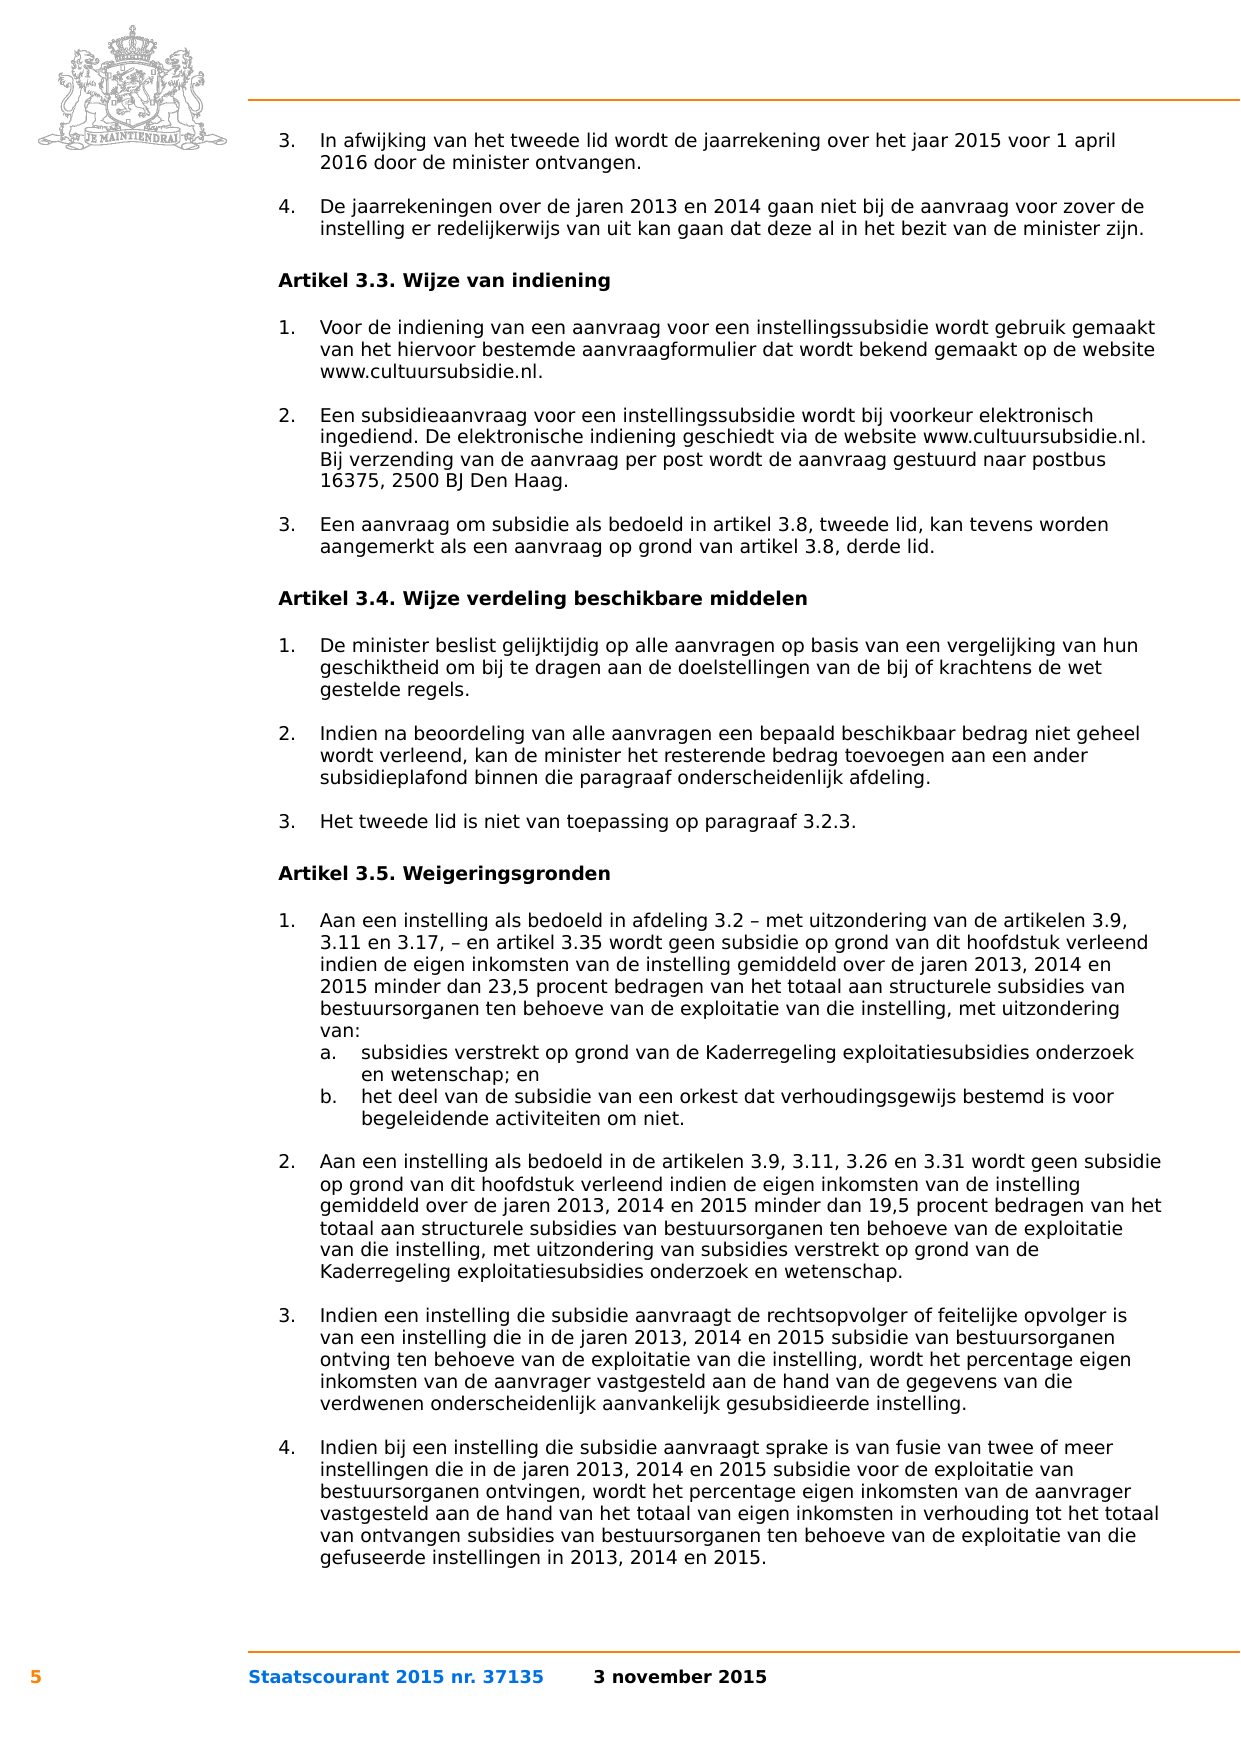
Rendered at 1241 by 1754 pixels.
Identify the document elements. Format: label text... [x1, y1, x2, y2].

text 1. De minister beslist gelijktijdig op alle aanvragen op basis van een vergelijking van hun geschiktheid om bij te dragen aan de doelstellingen van de bij of krachtens de wet gestelde regels. [278, 635, 1163, 701]
text 2. Indien na beoordeling van alle aanvragen een bepaald beschikbaar bedrag niet geheel wordt verleend, kan de minister het resterende bedrag toevoegen aan een ander subsidieplafond binnen die paragraaf onderscheidenlijk afdeling. [278, 723, 1163, 789]
text 4. Indien bij een instelling die subsidie aanvraagt sprake is van fusie van twee of meer instellingen die in de jaren 2013, 2014 en 2015 subsidie voor de exploitatie van bestuursorganen ontvingen, wordt het percentage eigen inkomsten van de aanvrager vastgesteld aan de hand van het totaal van eigen inkomsten in verhouding tot het totaal van ontvangen subsidies van bestuursorganen ten behoeve van de exploitatie van die gefuseerde instellingen in 2013, 2014 en 2015. [278, 1437, 1163, 1569]
subtitle Artikel 3.3. Wijze van indiening [278, 270, 1163, 292]
text b. het deel van de subsidie van een orkest dat verhoudingsgewijs bestemd is voor begeleidende activiteiten om niet. [319, 1086, 1163, 1129]
text 3. Een aanvraag om subsidie als bedoeld in artikel 3.8, tweede lid, kan tevens worden aangemerkt als een aanvraag op grond van artikel 3.8, derde lid. [278, 514, 1163, 558]
text 4. De jaarrekeningen over de jaren 2013 en 2014 gaan niet bij de aanvraag voor zover de instelling er redelijkerwijs van uit kan gaan dat deze al in het bezit van de minister zijn. [278, 196, 1163, 240]
text 2. Aan een instelling als bedoeld in de artikelen 3.9, 3.11, 3.26 en 3.31 wordt geen subsidie op grond van dit hoofdstuk verleend indien de eigen inkomsten van de instelling gemiddeld over de jaren 2013, 2014 en 2015 minder dan 19,5 procent bedragen van het totaal aan structurele subsidies van bestuursorganen ten behoeve van de exploitatie van die instelling, met uitzondering van subsidies verstrekt op grond van de Kaderregeling exploitatiesubsidies onderzoek en wetenschap. [278, 1151, 1163, 1283]
text 1. Voor de indiening van een aanvraag voor een instellingssubsidie wordt gebruik gemaakt van het hiervoor bestemde aanvraagformulier dat wordt bekend gemaakt op de website www.cultuursubsidie.nl. [278, 317, 1163, 383]
text 3. In afwijking van het tweede lid wordt de jaarrekening over het jaar 2015 voor 1 april 2016 door de minister ontvangen. [278, 130, 1163, 174]
text a. subsidies verstrekt op grond van de Kaderregeling exploitatiesubsidies onderzoek en wetenschap; en [319, 1042, 1163, 1086]
text 3. Het tweede lid is niet van toepassing op paragraaf 3.2.3. [278, 811, 1163, 833]
text 1. Aan een instelling als bedoeld in afdeling 3.2 – met uitzondering van de artikelen 3.9, 3.11 en 3.17, – en artikel 3.35 wordt geen subsidie op grond van dit hoofdstuk verleend indien de eigen inkomsten van de instelling gemiddeld over de jaren 2013, 2014 en 2015 minder dan 23,5 procent bedragen van het totaal aan structurele subsidies van bestuursorganen ten behoeve van de exploitatie van die instelling, met uitzondering van: [278, 910, 1163, 1042]
subtitle Artikel 3.5. Weigeringsgronden [278, 863, 1163, 885]
subtitle Artikel 3.4. Wijze verdeling beschikbare middelen [278, 588, 1163, 610]
text 2. Een subsidieaanvraag voor een instellingssubsidie wordt bij voorkeur elektronisch ingediend. De elektronische indiening geschiedt via de website www.cultuursubsidie.nl. Bij verzending van de aanvraag per post wordt de aanvraag gestuurd naar postbus 16375, 2500 BJ Den Haag. [278, 404, 1163, 492]
text 3. Indien een instelling die subsidie aanvraagt de rechtsopvolger of feitelijke opvolger is van een instelling die in de jaren 2013, 2014 en 2015 subsidie van bestuursorganen ontving ten behoeve van de exploitatie van die instelling, wordt het percentage eigen inkomsten van de aanvrager vastgesteld aan de hand van de gegevens van die verdwenen onderscheidenlijk aanvankelijk gesubsidieerde instelling. [278, 1305, 1163, 1415]
picture [38, 25, 227, 150]
